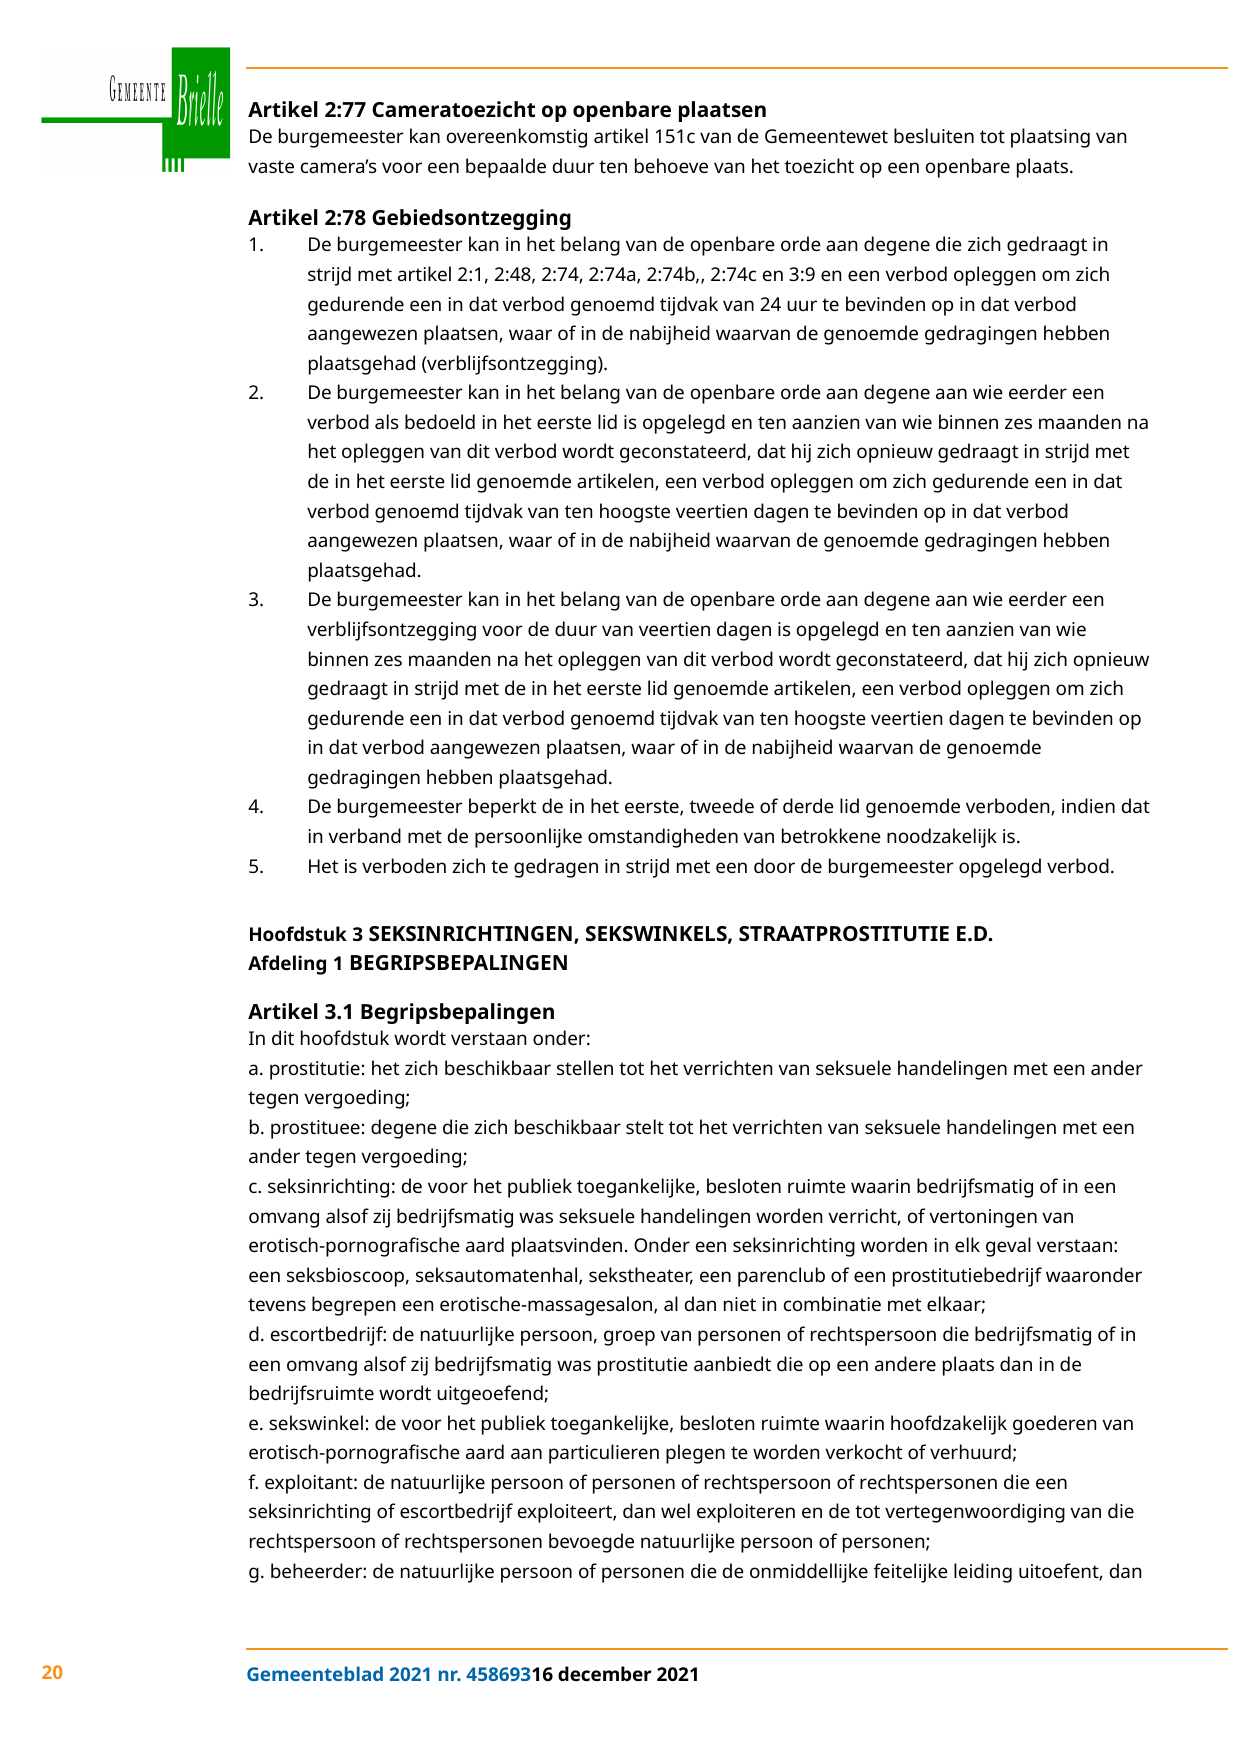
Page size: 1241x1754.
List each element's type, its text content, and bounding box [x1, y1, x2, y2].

text Artikel 3.1 Begripsbepalingen [248, 997, 1152, 1025]
text c. seksinrichting: de voor het publiek toegankelijke, besloten ruimte waarin bedrijfsmatig of in een omvang alsof zij bedrijfsmatig was seksuele handelingen worden verricht, of vertoningen van erotisch-pornografische aard plaatsvinden. Onder een seksinrichting worden in elk geval verstaan: een seksbioscoop, seksautomatenhal, sekstheater, een parenclub of een prostitutiebedrijf waaronder tevens begrepen een erotische-massagesalon, al dan niet in combinatie met elkaar; [248, 1173, 1152, 1317]
text e. sekswinkel: de voor het publiek toegankelijke, besloten ruimte waarin hoofdzakelijk goederen van erotisch-pornografische aard aan particulieren plegen te worden verkocht of verhuurd; [248, 1410, 1152, 1465]
text Afdeling 1 BEGRIPSBEPALINGEN [248, 948, 1152, 976]
text Artikel 2:78 Gebiedsontzegging [248, 203, 1152, 232]
list Het is verboden zich te gedragen in strijd met een door de burgemeester opgelegd verbod. [248, 853, 1152, 879]
text f. exploitant: de natuurlijke persoon of personen of rechtspersoon of rechtspersonen die een seksinrichting of escortbedrijf exploiteert, dan wel exploiteren en de tot vertegenwoordiging van die rechtspersoon of rechtspersonen bevoegde natuurlijke persoon of personen; [248, 1469, 1152, 1554]
picture [41, 47, 231, 172]
text Hoofdstuk 3 SEKSINRICHTINGEN, SEKSWINKELS, STRAATPROSTITUTIE E.D. [248, 919, 1152, 948]
text b. prostituee: degene die zich beschikbaar stelt tot het verrichten van seksuele handelingen met een ander tegen vergoeding; [248, 1114, 1152, 1169]
text De burgemeester kan overeenkomstig artikel 151c van de Gemeentewet besluiten tot plaatsing van vaste camera’s voor een bepaalde duur ten behoeve van het toezicht op een openbare plaats. [248, 123, 1152, 178]
text g. beheerder: de natuurlijke persoon of personen die de onmiddellijke feitelijke leiding uitoefent, dan [248, 1558, 1152, 1584]
text d. escortbedrijf: de natuurlijke persoon, groep van personen of rechtspersoon die bedrijfsmatig of in een omvang alsof zij bedrijfsmatig was prostitutie aanbiedt die op een andere plaats dan in de bedrijfsruimte wordt uitgeoefend; [248, 1321, 1152, 1406]
list De burgemeester beperkt de in het eerste, tweede of derde lid genoemde verboden, indien dat in verband met de persoonlijke omstandigheden van betrokkene noodzakelijk is. [248, 794, 1152, 849]
list De burgemeester kan in het belang van de openbare orde aan degene aan wie eerder een verbod als bedoeld in het eerste lid is opgelegd en ten aanzien van wie binnen zes maanden na het opleggen van dit verbod wordt geconstateerd, dat hij zich opnieuw gedraagt in strijd met de in het eerste lid genoemde artikelen, een verbod opleggen om zich gedurende een in dat verbod genoemd tijdvak van ten hoogste veertien dagen te bevinden op in dat verbod aangewezen plaatsen, waar of in de nabijheid waarvan de genoemde gedragingen hebben plaatsgehad. [248, 379, 1152, 583]
text In dit hoofdstuk wordt verstaan onder: [248, 1025, 1152, 1051]
list De burgemeester kan in het belang van de openbare orde aan degene die zich gedraagt in strijd met artikel 2:1, 2:48, 2:74, 2:74a, 2:74b,, 2:74c en 3:9 en een verbod opleggen om zich gedurende een in dat verbod genoemd tijdvak van 24 uur te bevinden op in dat verbod aangewezen plaatsen, waar of in de nabijheid waarvan de genoemde gedragingen hebben plaatsgehad (verblijfsontzegging). [248, 232, 1152, 376]
text a. prostitutie: het zich beschikbaar stellen tot het verrichten van seksuele handelingen met een ander tegen vergoeding; [248, 1055, 1152, 1110]
list De burgemeester kan in het belang van de openbare orde aan degene aan wie eerder een verblijfsontzegging voor de duur van veertien dagen is opgelegd en ten aanzien van wie binnen zes maanden na het opleggen van dit verbod wordt geconstateerd, dat hij zich opnieuw gedraagt in strijd met de in het eerste lid genoemde artikelen, een verbod opleggen om zich gedurende een in dat verbod genoemd tijdvak van ten hoogste veertien dagen te bevinden op in dat verbod aangewezen plaatsen, waar of in de nabijheid waarvan de genoemde gedragingen hebben plaatsgehad. [248, 587, 1152, 790]
text Artikel 2:77 Cameratoezicht op openbare plaatsen [248, 95, 1152, 123]
